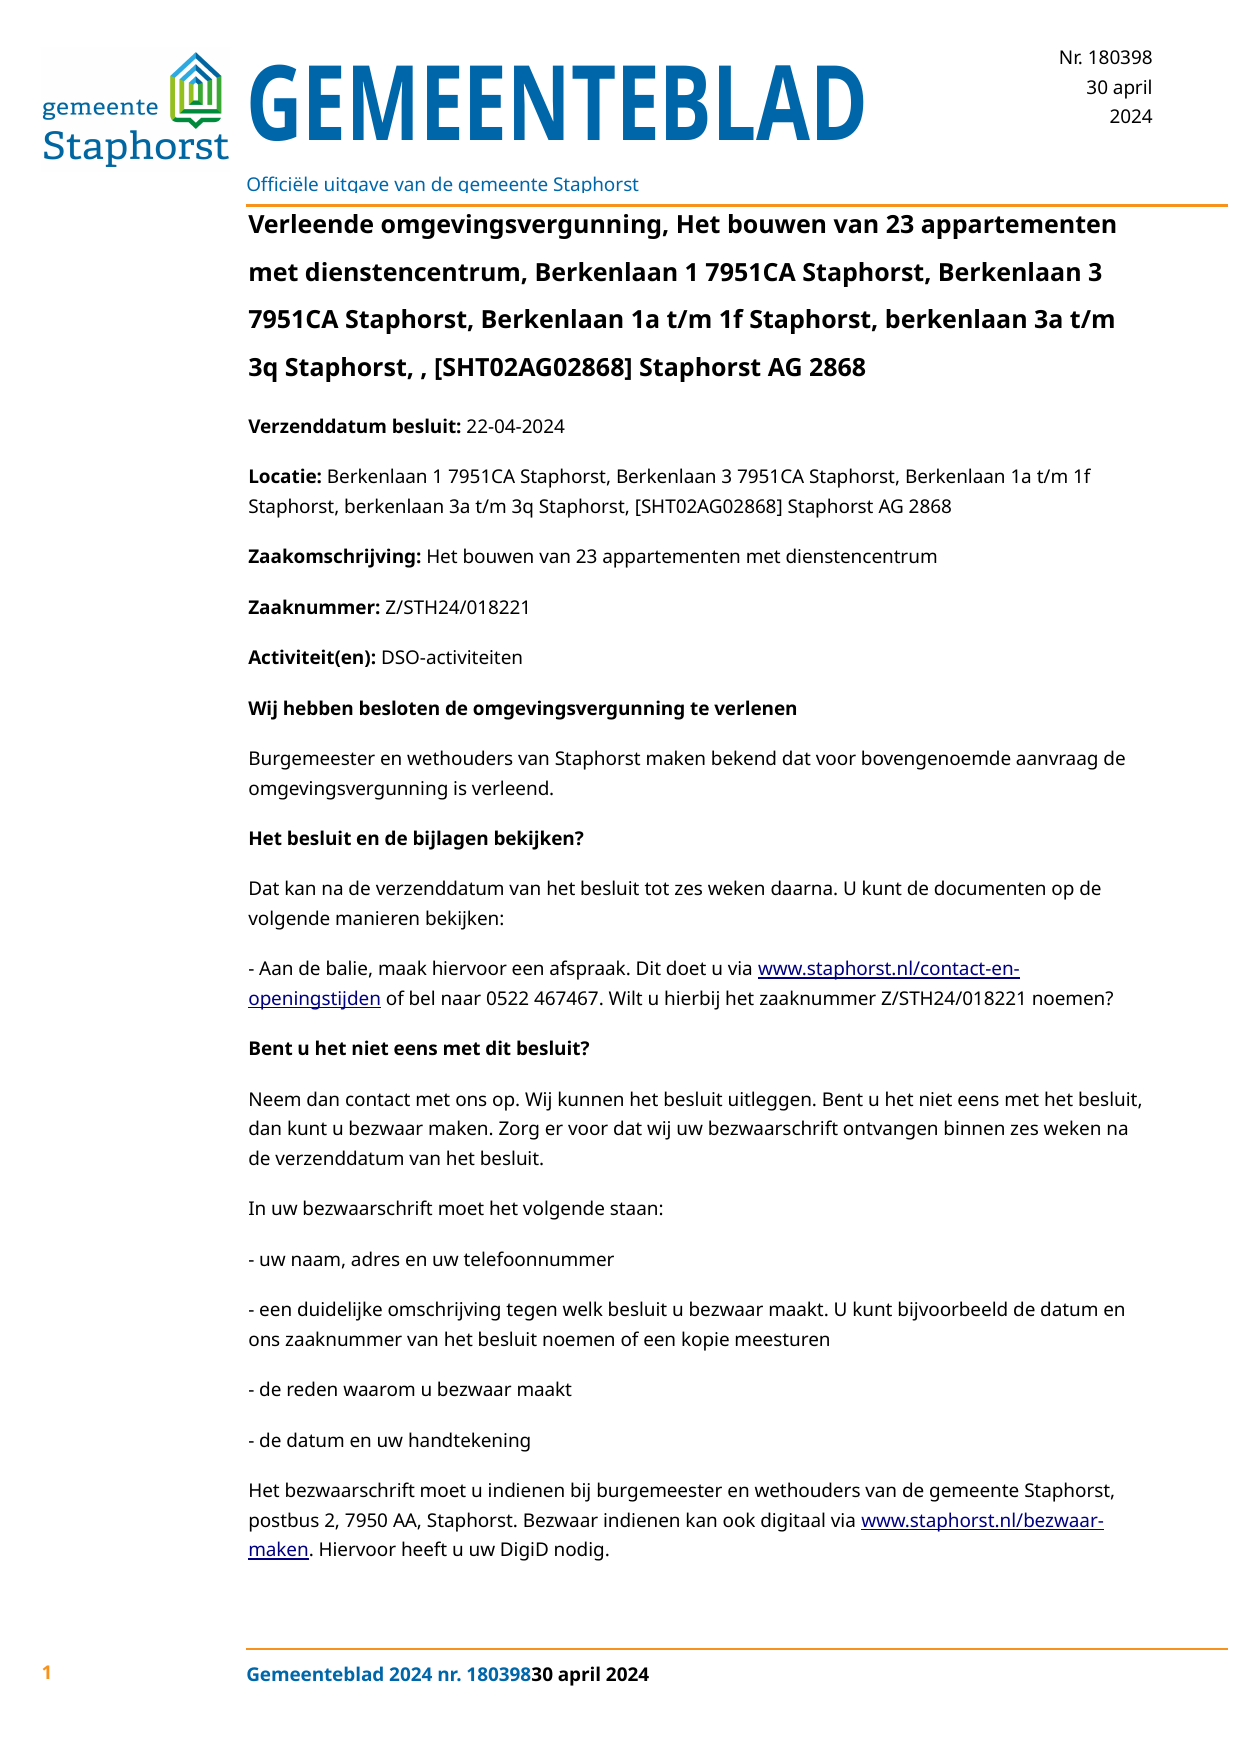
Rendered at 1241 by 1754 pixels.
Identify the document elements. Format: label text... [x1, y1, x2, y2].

picture [41, 47, 231, 172]
text Activiteit(en): DSO-activiteiten [248, 644, 1152, 670]
text - uw naam, adres en uw telefoonnummer [248, 1246, 1152, 1272]
text Het bezwaarschrift moet u indienen bij burgemeester en wethouders van de gemeente Staphorst, postbus 2, 7950 AA, Staphorst. Bezwaar indienen kan ook digitaal via www.staphorst.nl/bezwaar-maken. Hiervoor heeft u uw DigiD nodig. [248, 1477, 1152, 1562]
text Het besluit en de bijlagen bekijken? [248, 825, 1152, 851]
text - een duidelijke omschrijving tegen welk besluit u bezwaar maakt. U kunt bijvoorbeeld de datum en ons zaaknummer van het besluit noemen of een kopie meesturen [248, 1296, 1152, 1352]
text Locatie: Berkenlaan 1 7951CA Staphorst, Berkenlaan 3 7951CA Staphorst, Berkenlaan 1a t/m 1f Staphorst, berkenlaan 3a t/m 3q Staphorst, [SHT02AG02868] Staphorst AG 2868 [248, 463, 1152, 519]
text Zaakomschrijving: Het bouwen van 23 appartementen met dienstencentrum [248, 543, 1152, 569]
text Wij hebben besloten de omgevingsvergunning te verlenen [248, 695, 1152, 721]
text Verzenddatum besluit: 22-04-2024 [248, 413, 1152, 439]
text In uw bezwaarschrift moet het volgende staan: [248, 1196, 1152, 1221]
text Burgemeester en wethouders van Staphorst maken bekend dat voor bovengenoemde aanvraag de omgevingsvergunning is verleend. [248, 745, 1152, 801]
text Bent u het niet eens met dit besluit? [248, 1036, 1152, 1061]
text Zaaknummer: Z/STH24/018221 [248, 594, 1152, 620]
text - Aan de balie, maak hiervoor een afspraak. Dit doet u via www.staphorst.nl/contact-en-openingstijden of bel naar 0522 467467. Wilt u hierbij het zaaknummer Z/STH24/018221 noemen? [248, 956, 1152, 1011]
text Verleende omgevingsvergunning, Het bouwen van 23 appartementen met dienstencentrum, Berkenlaan 1 7951CA Staphorst, Berkenlaan 3 7951CA Staphorst, Berkenlaan 1a t/m 1f Staphorst, berkenlaan 3a t/m 3q Staphorst, , [SHT02AG02868] Staphorst AG 2868 [248, 207, 1152, 384]
text - de datum en uw handtekening [248, 1427, 1152, 1453]
text Neem dan contact met ons op. Wij kunnen het besluit uitleggen. Bent u het niet eens met het besluit, dan kunt u bezwaar maken. Zorg er voor dat wij uw bezwaarschrift ontvangen binnen zes weken na de verzenddatum van het besluit. [248, 1086, 1152, 1171]
text Dat kan na de verzenddatum van het besluit tot zes weken daarna. U kunt de documenten op de volgende manieren bekijken: [248, 876, 1152, 931]
text - de reden waarom u bezwaar maakt [248, 1376, 1152, 1402]
